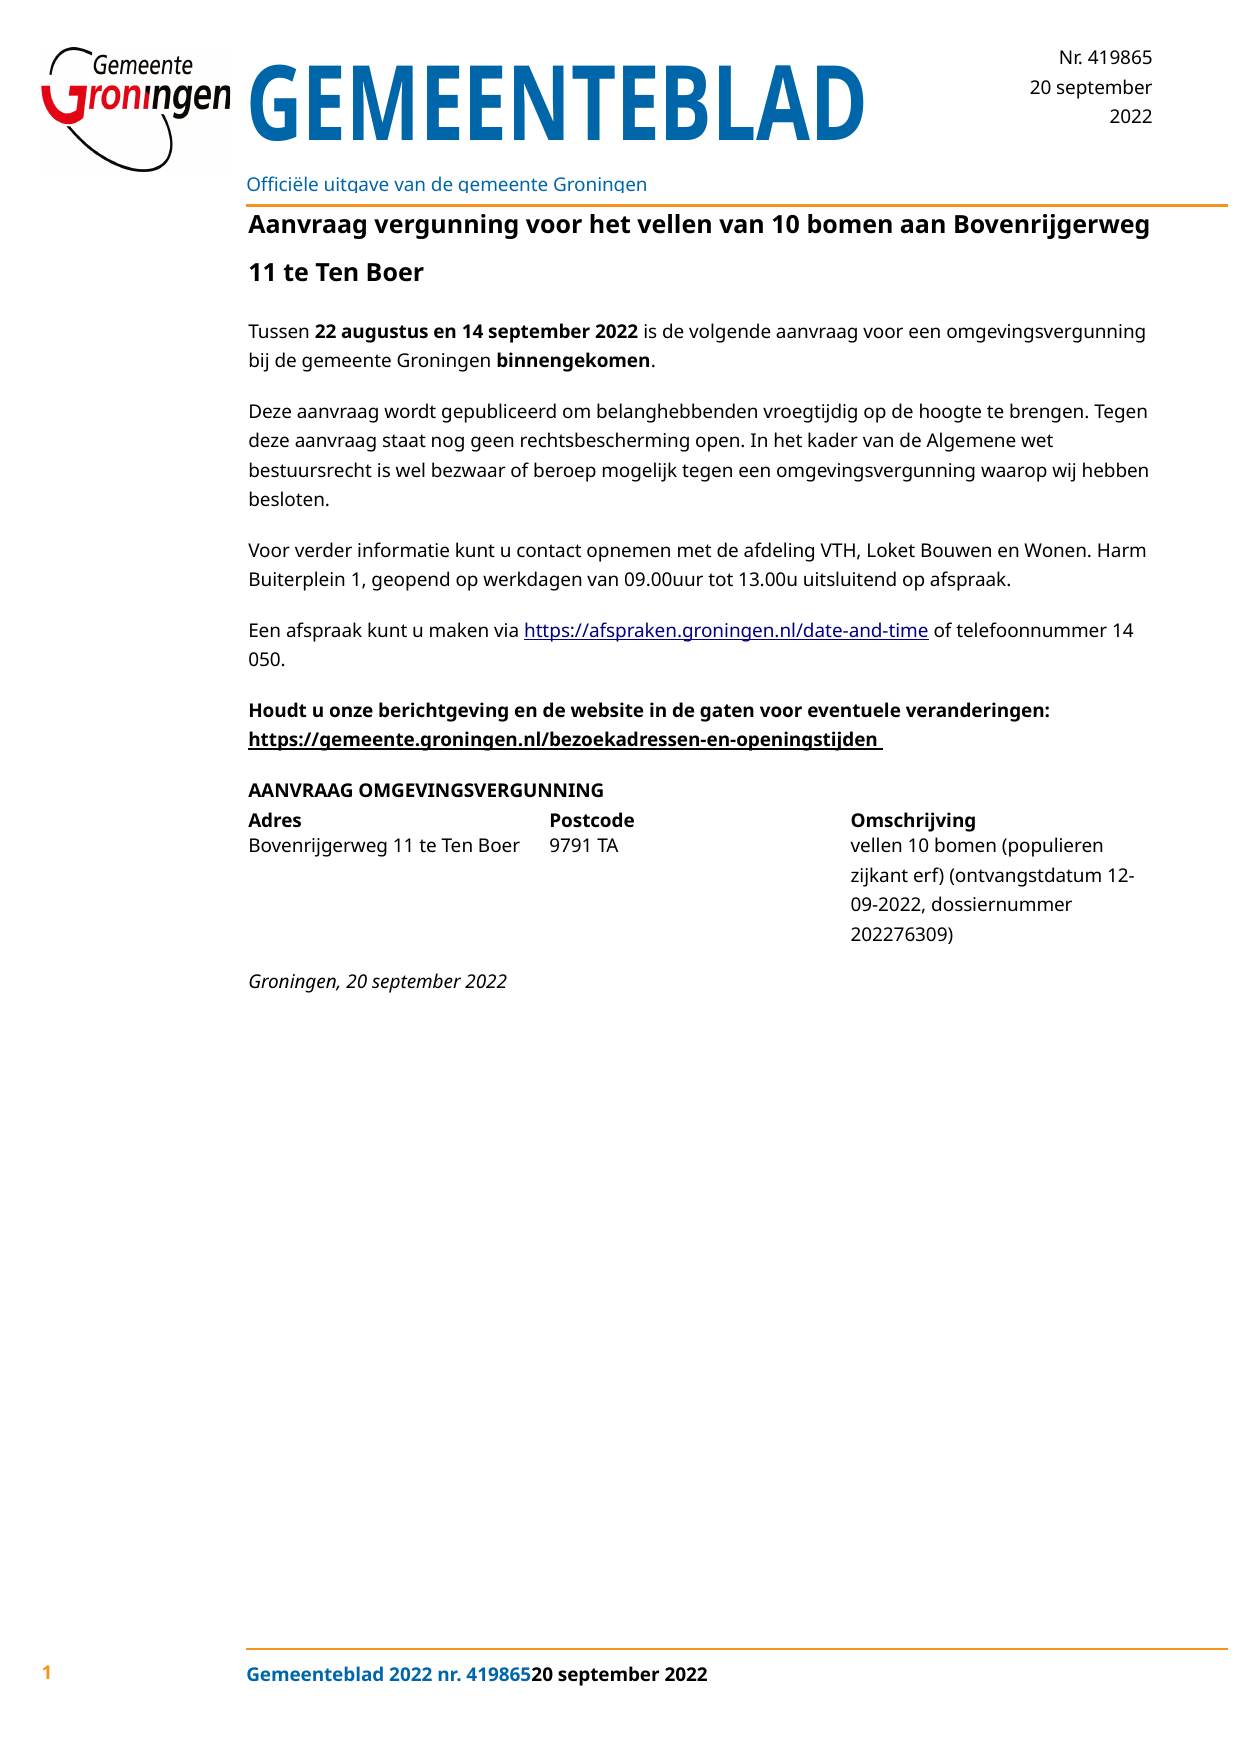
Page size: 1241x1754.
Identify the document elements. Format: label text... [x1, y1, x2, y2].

text Deze aanvraag wordt gepubliceerd om belanghebbenden vroegtijdig op de hoogte te brengen. Tegen deze aanvraag staat nog geen rechtsbescherming open. In het kader van de Algemene wet bestuursrecht is wel bezwaar of beroep mogelijk tegen een omgevingsvergunning waarop wij hebben besloten. [248, 398, 1152, 512]
text Aanvraag vergunning voor het vellen van 10 bomen aan Bovenrijgerweg 11 te Ten Boer [248, 207, 1152, 288]
table_header Adres [248, 807, 549, 832]
text AANVRAAG OMGEVINGSVERGUNNING [248, 777, 1152, 803]
text Voor verder informatie kunt u contact opnemen met de afdeling VTH, Loket Bouwen en Wonen. Harm Buiterplein 1, geopend op werkdagen van 09.00uur tot 13.00u uitsluitend op afspraak. [248, 537, 1152, 592]
table_header Postcode [549, 807, 850, 832]
text Een afspraak kunt u maken via https://afspraken.groningen.nl/date-and-time of telefoonnummer 14 050. [248, 617, 1152, 672]
table_cell vellen 10 bomen (populieren zijkant erf) (ontvangstdatum 12-09-2022, dossiernummer 202276309) [850, 833, 1152, 947]
table_cell Bovenrijgerweg 11 te Ten Boer [248, 833, 549, 947]
table_header Omschrijving [850, 807, 1152, 832]
picture [41, 47, 231, 172]
text Houdt u onze berichtgeving en de website in de gaten voor eventuele veranderingen: https://gemeente.groningen.nl/bezoekadressen-en-openingstijden [248, 697, 1152, 752]
table_cell 9791 TA [549, 833, 850, 947]
text Groningen, 20 september 2022 [248, 968, 1152, 994]
text Tussen 22 augustus en 14 september 2022 is de volgende aanvraag voor een omgevingsvergunning bij de gemeente Groningen binnengekomen. [248, 318, 1152, 373]
